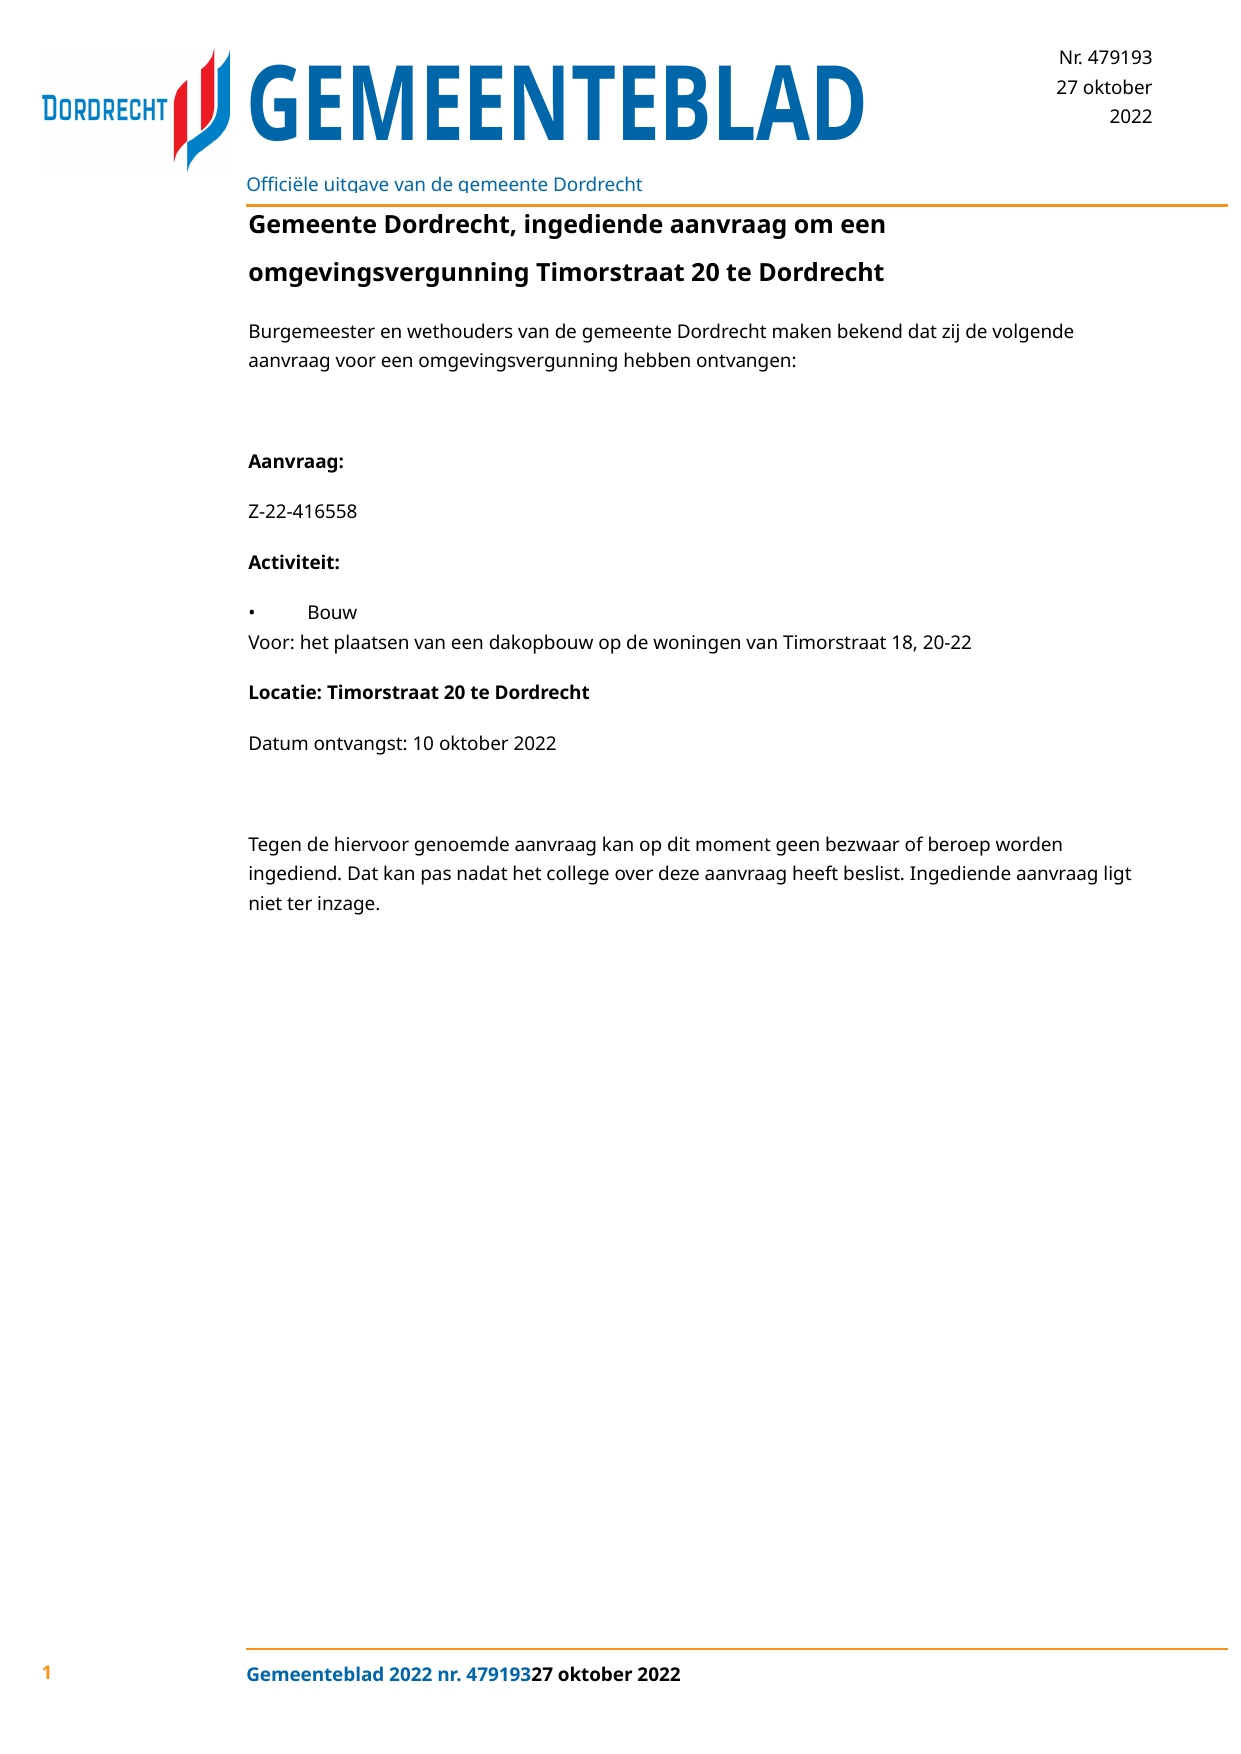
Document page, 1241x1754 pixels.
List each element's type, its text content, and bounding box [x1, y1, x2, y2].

text Gemeente Dordrecht, ingediende aanvraag om een omgevingsvergunning Timorstraat 20 te Dordrecht [248, 207, 1152, 288]
text Tegen de hiervoor genoemde aanvraag kan op dit moment geen bezwaar of beroep worden ingediend. Dat kan pas nadat het college over deze aanvraag heeft beslist. Ingediende aanvraag ligt niet ter inzage. [248, 831, 1152, 916]
text Voor: het plaatsen van een dakopbouw op de woningen van Timorstraat 18, 20-22 [248, 629, 1152, 655]
text Datum ontvangst: 10 oktober 2022 [248, 730, 1152, 756]
text Z-22-416558 [248, 499, 1152, 524]
text Locatie: Timorstraat 20 te Dordrecht [248, 679, 1152, 705]
list Bouw [248, 599, 1152, 625]
picture [41, 47, 231, 172]
text Aanvraag: [248, 448, 1152, 474]
text Activiteit: [248, 549, 1152, 575]
text Burgemeester en wethouders van de gemeente Dordrecht maken bekend dat zij de volgende aanvraag voor een omgevingsvergunning hebben ontvangen: [248, 318, 1152, 373]
